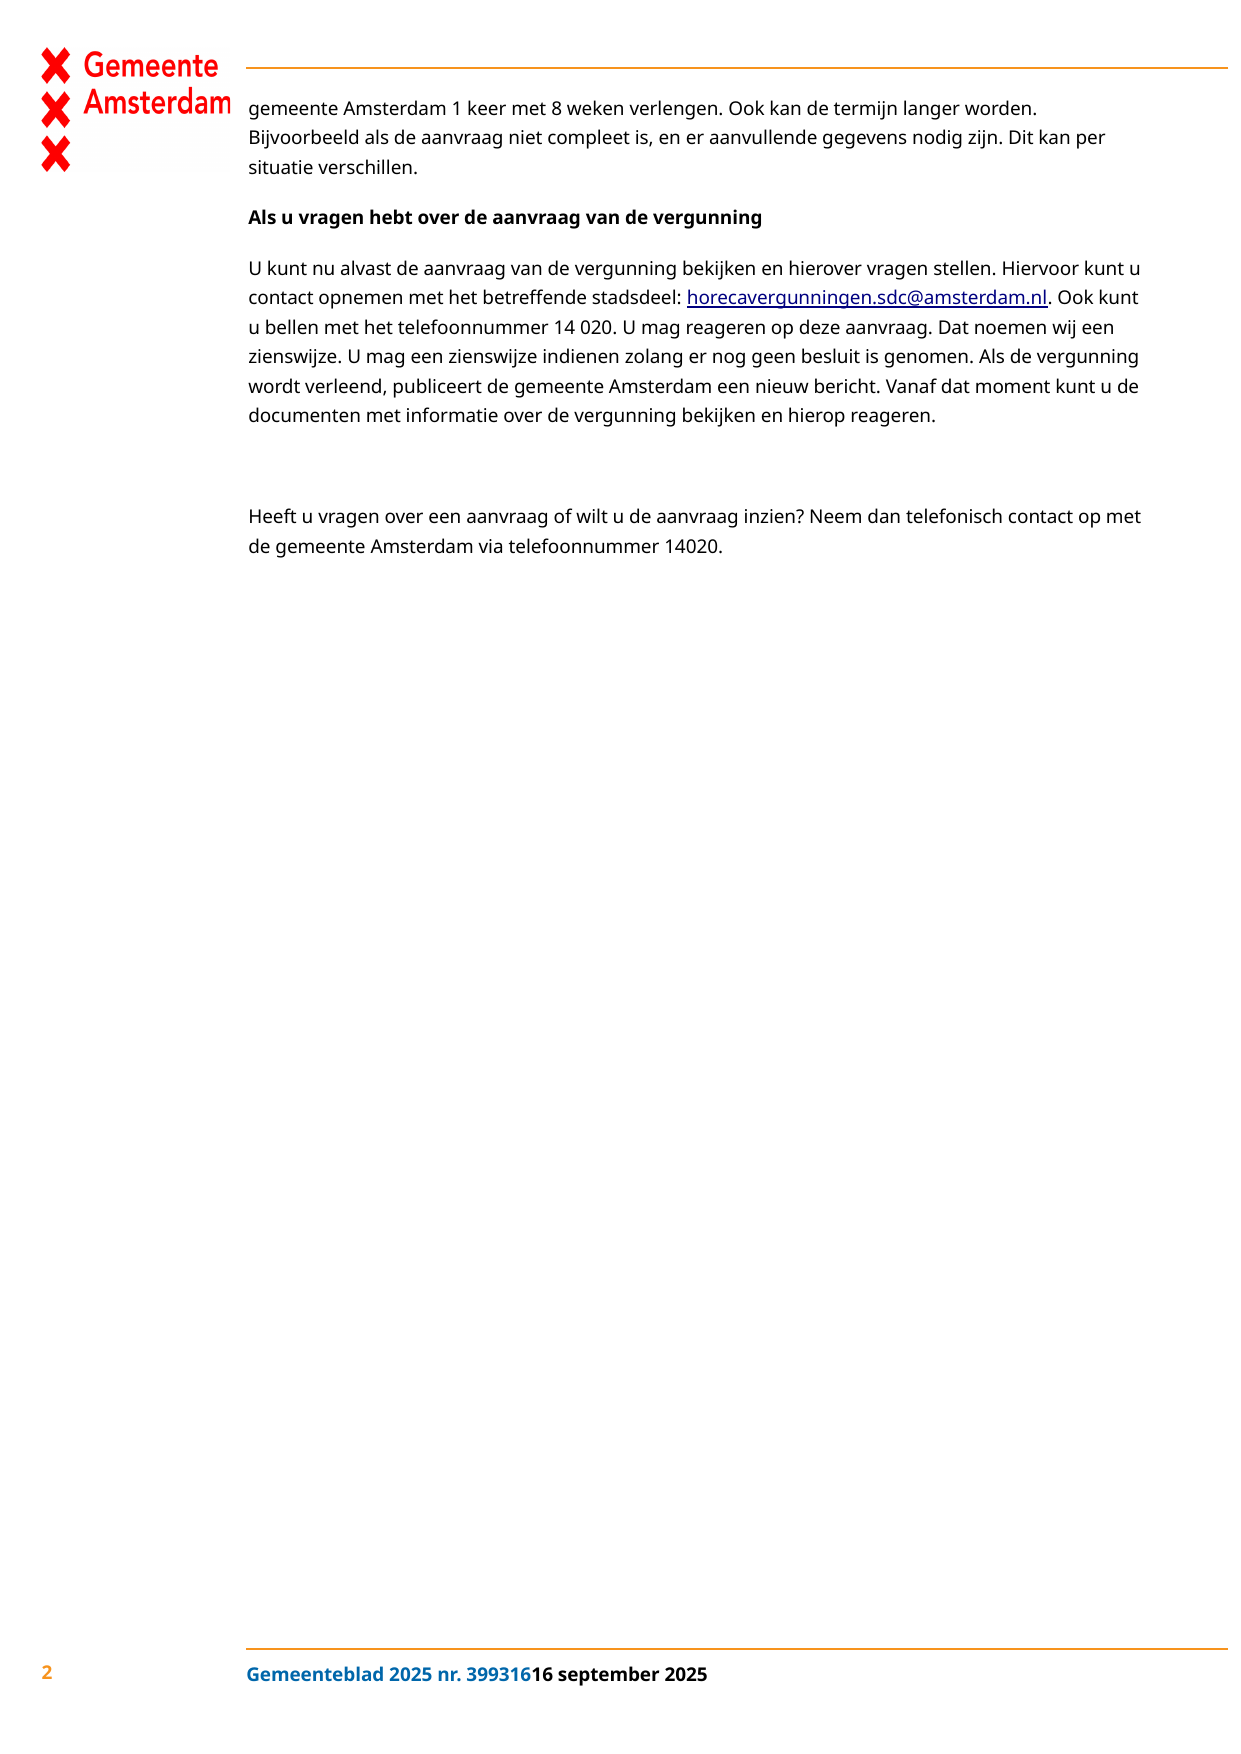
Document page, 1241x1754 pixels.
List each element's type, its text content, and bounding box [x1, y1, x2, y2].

picture [41, 47, 231, 172]
text gemeente Amsterdam 1 keer met 8 weken verlengen. Ook kan de termijn langer worden. Bijvoorbeeld als de aanvraag niet compleet is, en er aanvullende gegevens nodig zijn. Dit kan per situatie verschillen. [248, 95, 1152, 180]
text U kunt nu alvast de aanvraag van de vergunning bekijken en hierover vragen stellen. Hiervoor kunt u contact opnemen met het betreffende stadsdeel: horecavergunningen.sdc@amsterdam.nl. Ook kunt u bellen met het telefoonnummer 14 020. U mag reageren op deze aanvraag. Dat noemen wij een zienswijze. U mag een zienswijze indienen zolang er nog geen besluit is genomen. Als de vergunning wordt verleend, publiceert de gemeente Amsterdam een nieuw bericht. Vanaf dat moment kunt u de documenten met informatie over de vergunning bekijken en hierop reageren. [248, 255, 1152, 428]
text Als u vragen hebt over de aanvraag van de vergunning [248, 204, 1152, 230]
text Heeft u vragen over een aanvraag of wilt u de aanvraag inzien? Neem dan telefonisch contact op met de gemeente Amsterdam via telefoonnummer 14020. [248, 503, 1152, 559]
